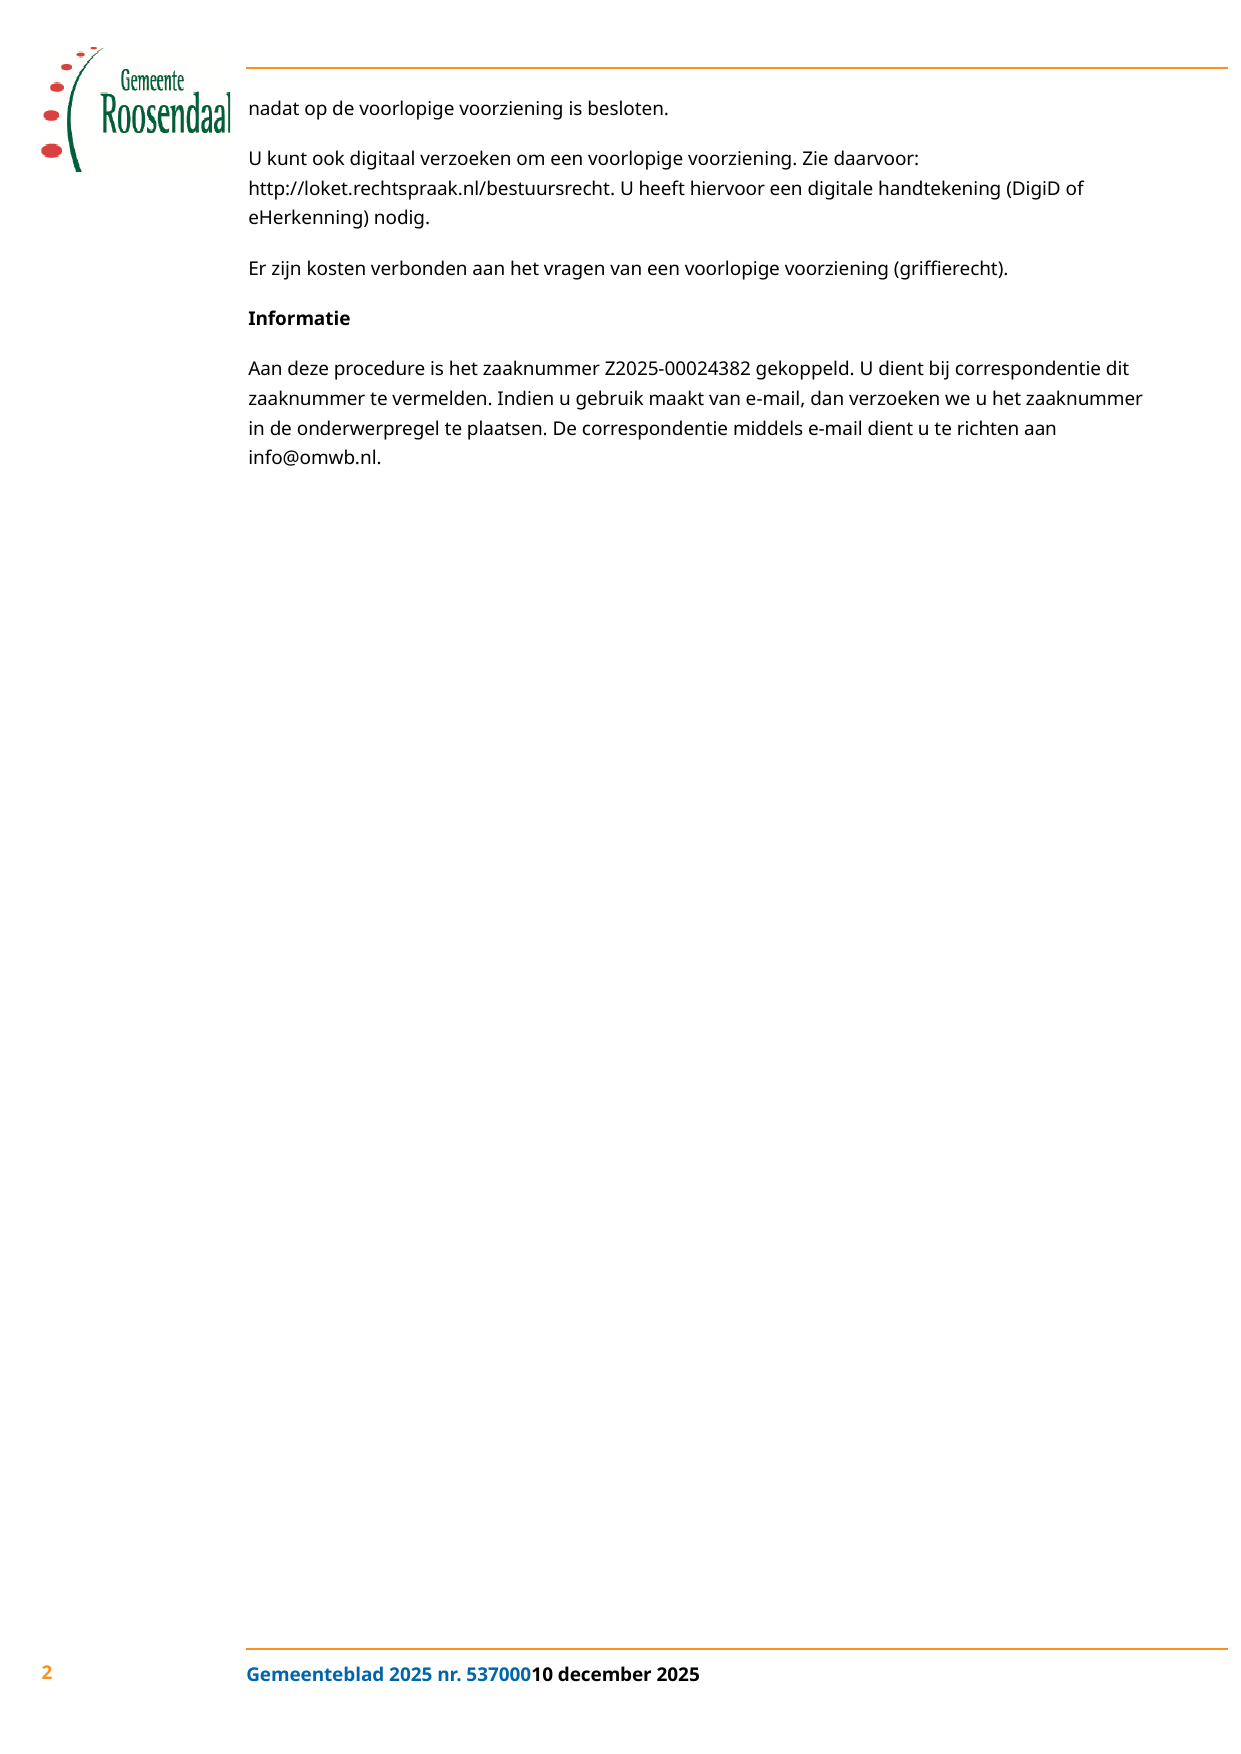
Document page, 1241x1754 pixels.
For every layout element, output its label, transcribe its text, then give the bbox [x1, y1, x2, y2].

text Informatie [248, 305, 1152, 331]
picture [41, 47, 231, 172]
text Er zijn kosten verbonden aan het vragen van een voorlopige voorziening (griffierecht). [248, 255, 1152, 281]
text Aan deze procedure is het zaaknummer Z2025-00024382 gekoppeld. U dient bij correspondentie dit zaaknummer te vermelden. Indien u gebruik maakt van e-mail, dan verzoeken we u het zaaknummer in de onderwerpregel te plaatsen. De correspondentie middels e-mail dient u te richten aan info@omwb.nl. [248, 356, 1152, 470]
text U kunt ook digitaal verzoeken om een voorlopige voorziening. Zie daarvoor: http://loket.rechtspraak.nl/bestuursrecht. U heeft hiervoor een digitale handtekening (DigiD of eHerkenning) nodig. [248, 145, 1152, 230]
text nadat op de voorlopige voorziening is besloten. [248, 95, 1152, 121]
